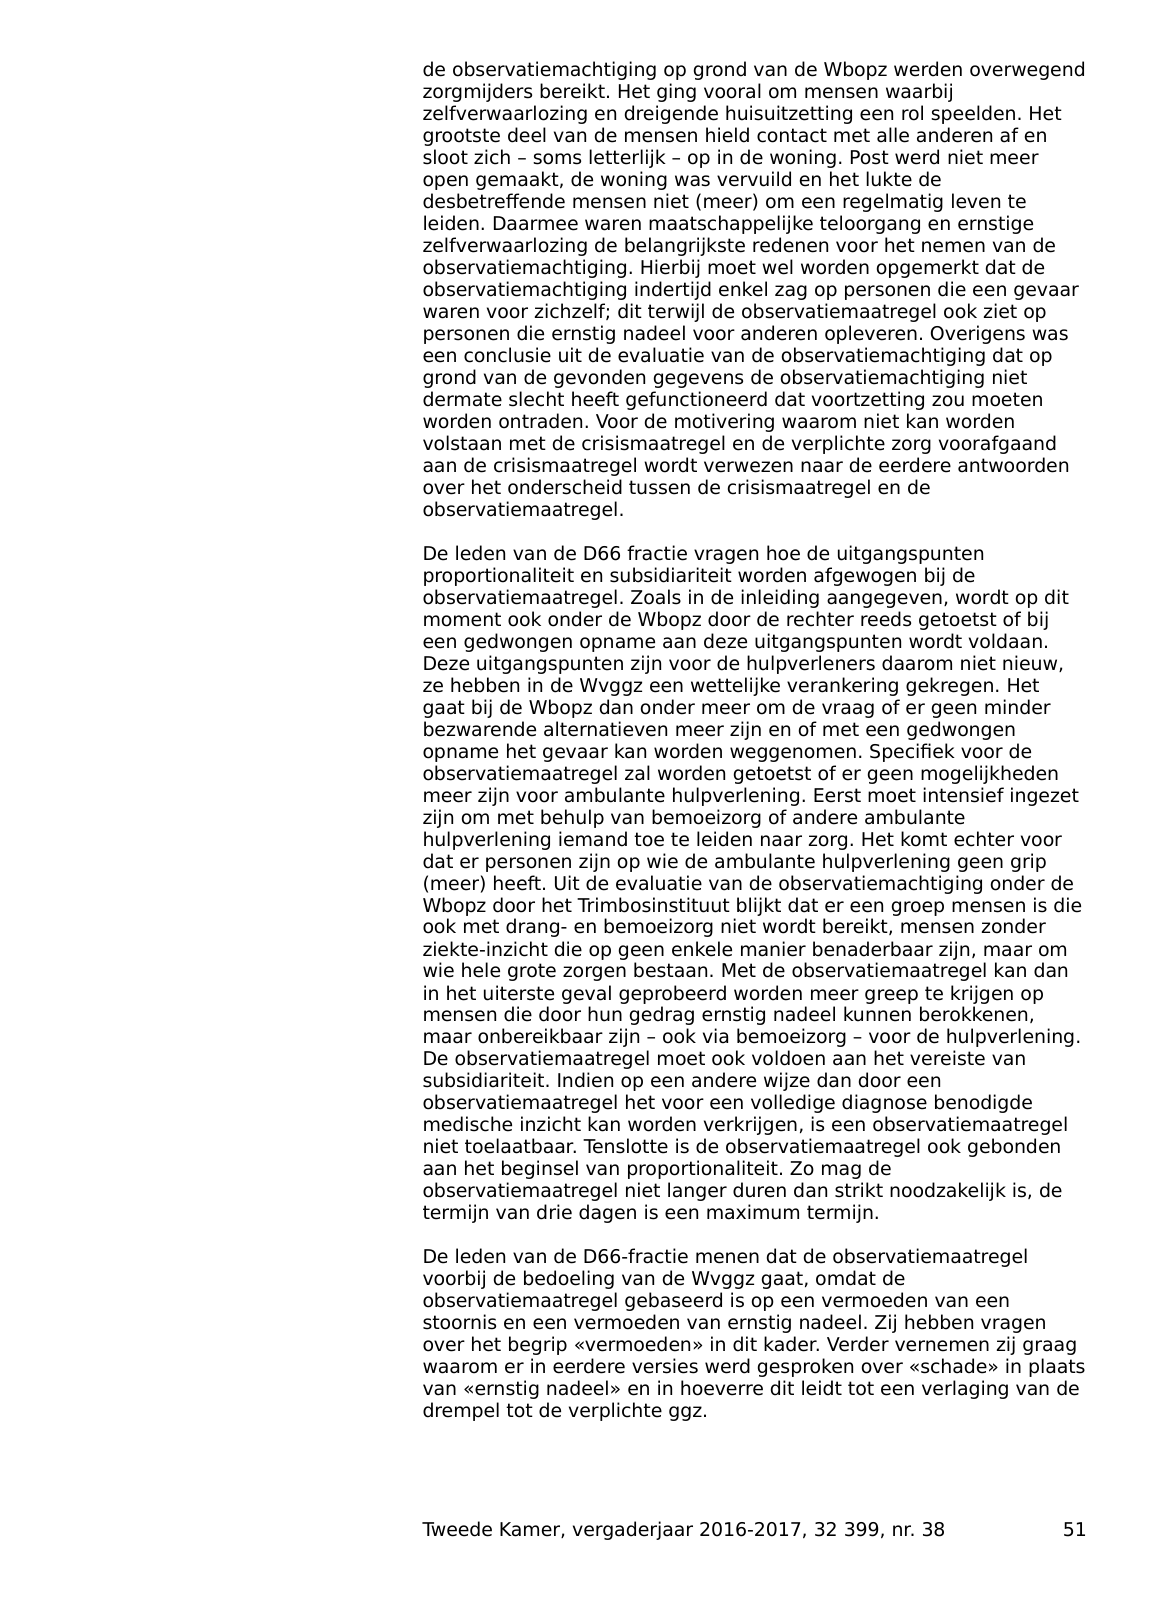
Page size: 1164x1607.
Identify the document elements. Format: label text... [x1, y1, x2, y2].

text De leden van de D66-fractie menen dat de observatiemaatregel voorbij de bedoeling van de Wvggz gaat, omdat de observatiemaatregel gebaseerd is op een vermoeden van een stoornis en een vermoeden van ernstig nadeel. Zij hebben vragen over het begrip «vermoeden» in dit kader. Verder vernemen zij graag waarom er in eerdere versies werd gesproken over «schade» in plaats van «ernstig nadeel» en in hoeverre dit leidt tot een verlaging van de drempel tot de verplichte ggz. [422, 1246, 1087, 1422]
text de observatiemachtiging op grond van de Wbopz werden overwegend zorgmijders bereikt. Het ging vooral om mensen waarbij zelfverwaarlozing en dreigende huisuitzetting een rol speelden. Het grootste deel van de mensen hield contact met alle anderen af en sloot zich – soms letterlijk – op in de woning. Post werd niet meer open gemaakt, de woning was vervuild en het lukte de desbetreffende mensen niet (meer) om een regelmatig leven te leiden. Daarmee waren maatschappelijke teloorgang en ernstige zelfverwaarlozing de belangrijkste redenen voor het nemen van de observatiemachtiging. Hierbij moet wel worden opgemerkt dat de observatiemachtiging indertijd enkel zag op personen die een gevaar waren voor zichzelf; dit terwijl de observatiemaatregel ook ziet op personen die ernstig nadeel voor anderen opleveren. Overigens was een conclusie uit de evaluatie van de observatiemachtiging dat op grond van de gevonden gegevens de observatiemachtiging niet dermate slecht heeft gefunctioneerd dat voortzetting zou moeten worden ontraden. Voor de motivering waarom niet kan worden volstaan met de crisismaatregel en de verplichte zorg voorafgaand aan de crisismaatregel wordt verwezen naar de eerdere antwoorden over het onderscheid tussen de crisismaatregel en de observatiemaatregel. [422, 59, 1087, 521]
text De leden van de D66 fractie vragen hoe de uitgangspunten proportionaliteit en subsidiariteit worden afgewogen bij de observatiemaatregel. Zoals in de inleiding aangegeven, wordt op dit moment ook onder de Wbopz door de rechter reeds getoetst of bij een gedwongen opname aan deze uitgangspunten wordt voldaan. Deze uitgangspunten zijn voor de hulpverleners daarom niet nieuw, ze hebben in de Wvggz een wettelijke verankering gekregen. Het gaat bij de Wbopz dan onder meer om de vraag of er geen minder bezwarende alternatieven meer zijn en of met een gedwongen opname het gevaar kan worden weggenomen. Specifiek voor de observatiemaatregel zal worden getoetst of er geen mogelijkheden meer zijn voor ambulante hulpverlening. Eerst moet intensief ingezet zijn om met behulp van bemoeizorg of andere ambulante hulpverlening iemand toe te leiden naar zorg. Het komt echter voor dat er personen zijn op wie de ambulante hulpverlening geen grip (meer) heeft. Uit de evaluatie van de observatiemachtiging onder de Wbopz door het Trimbosinstituut blijkt dat er een groep mensen is die ook met drang- en bemoeizorg niet wordt bereikt, mensen zonder ziekte-inzicht die op geen enkele manier benaderbaar zijn, maar om wie hele grote zorgen bestaan. Met de observatiemaatregel kan dan in het uiterste geval geprobeerd worden meer greep te krijgen op mensen die door hun gedrag ernstig nadeel kunnen berokkenen, maar onbereikbaar zijn – ook via bemoeizorg – voor de hulpverlening. De observatiemaatregel moet ook voldoen aan het vereiste van subsidiariteit. Indien op een andere wijze dan door een observatiemaatregel het voor een volledige diagnose benodigde medische inzicht kan worden verkrijgen, is een observatiemaatregel niet toelaatbaar. Tenslotte is de observatiemaatregel ook gebonden aan het beginsel van proportionaliteit. Zo mag de observatiemaatregel niet langer duren dan strikt noodzakelijk is, de termijn van drie dagen is een maximum termijn. [422, 543, 1087, 1224]
